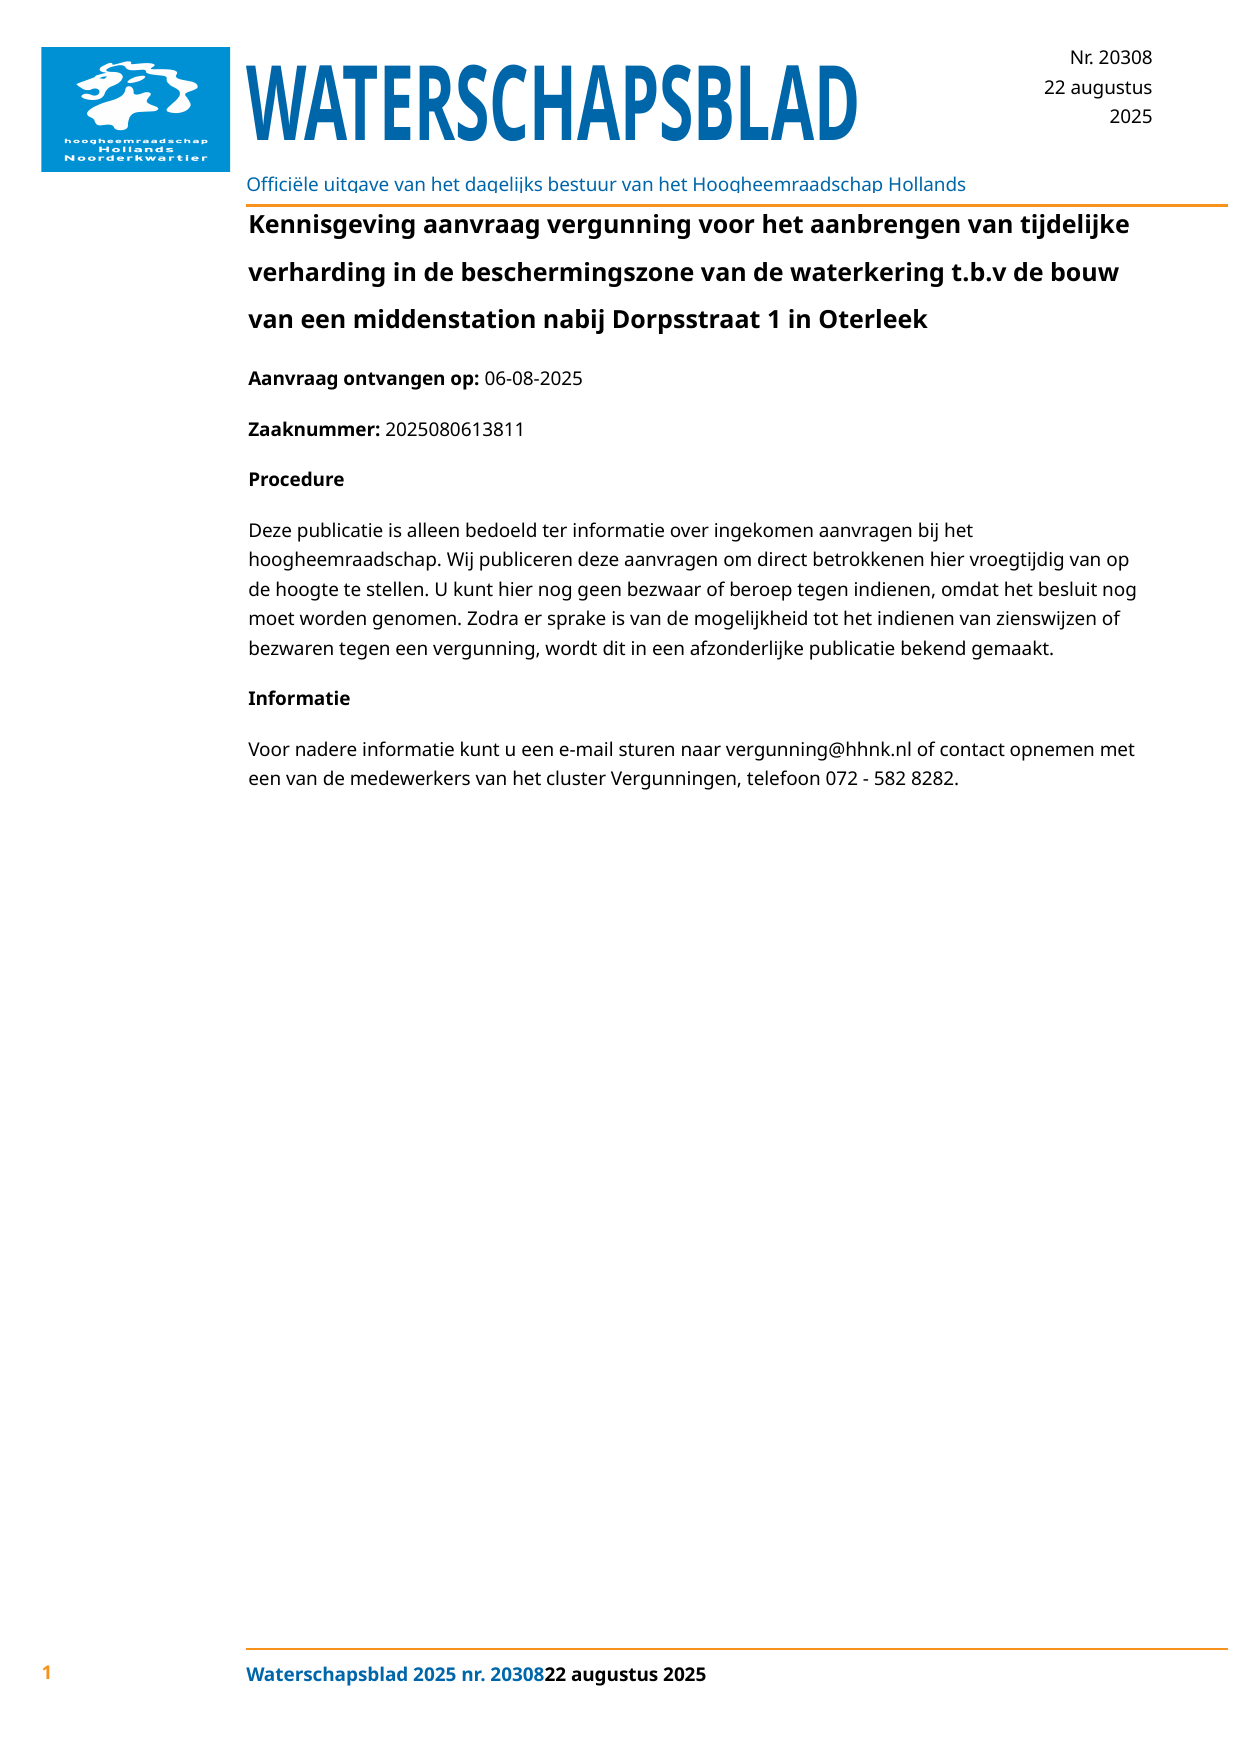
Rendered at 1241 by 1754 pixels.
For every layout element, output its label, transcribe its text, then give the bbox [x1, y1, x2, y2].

picture [129, 76, 144, 82]
text Deze publicatie is alleen bedoeld ter informatie over ingekomen aanvragen bij het hoogheemraadschap. Wij publiceren deze aanvragen om direct betrokkenen hier vroegtijdig van op de hoogte te stellen. U kunt hier nog geen bezwaar of beroep tegen indienen, omdat het besluit nog moet worden genomen. Zodra er sprake is van de mogelijkheid tot het indienen van zienswijzen of bezwaren tegen een vergunning, wordt dit in een afzonderlijke publicatie bekend gemaakt. [248, 517, 1152, 661]
text Kennisgeving aanvraag vergunning voor het aanbrengen van tijdelijke verharding in de beschermingszone van de waterkering t.b.v de bouw van een middenstation nabij Dorpsstraat 1 in Oterleek [248, 207, 1152, 336]
text Voor nadere informatie kunt u een e-mail sturen naar vergunning@hhnk.nl of contact opnemen met een van de medewerkers van het cluster Vergunningen, telefoon 072 - 582 8282. [248, 736, 1152, 791]
picture [118, 62, 197, 112]
text Informatie [248, 686, 1152, 711]
text Aanvraag ontvangen op: 06-08-2025 [248, 366, 1152, 391]
text Procedure [248, 466, 1152, 492]
picture [88, 87, 157, 130]
text Zaaknummer: 2025080613811 [248, 416, 1152, 442]
picture [78, 64, 122, 99]
